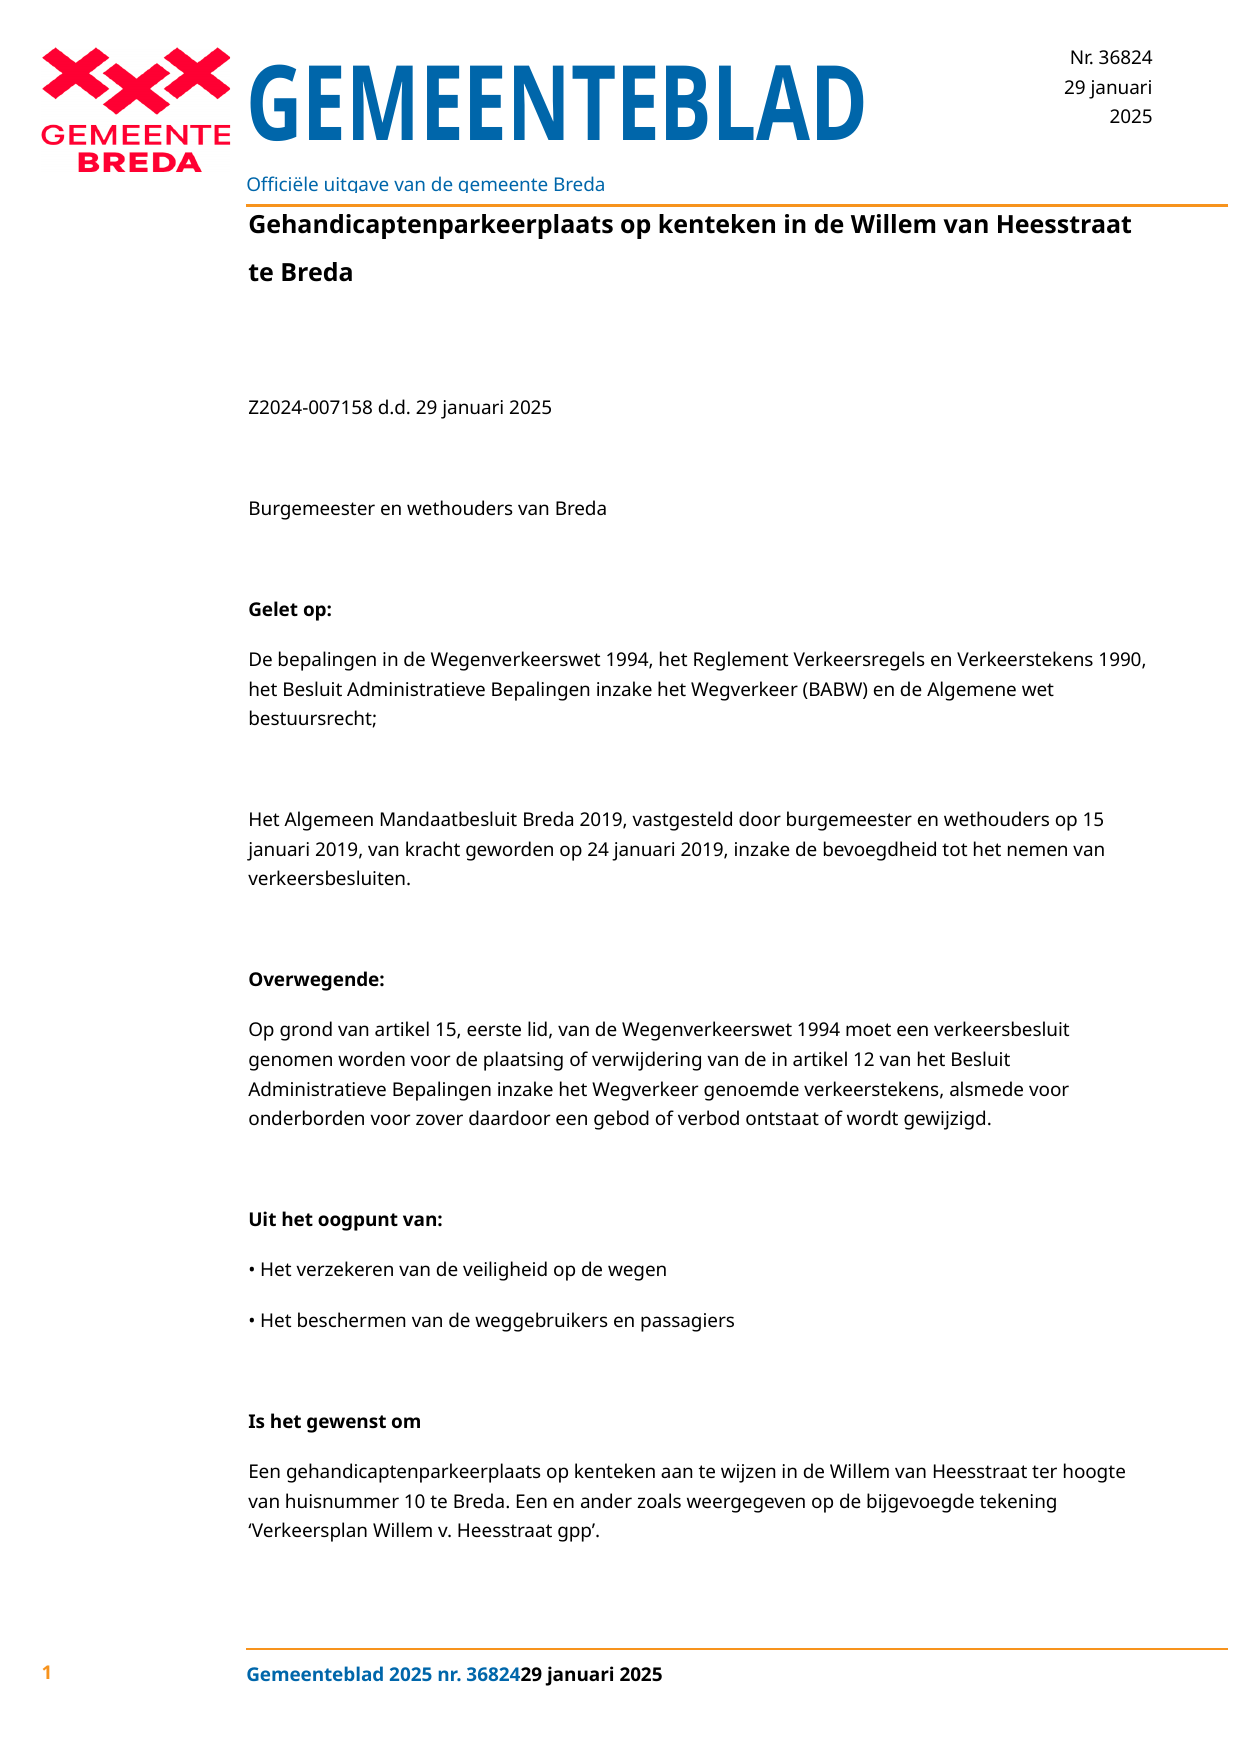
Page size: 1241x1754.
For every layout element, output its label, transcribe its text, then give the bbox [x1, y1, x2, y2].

text Z2024-007158 d.d. 29 januari 2025 [248, 394, 1152, 420]
text • Het verzekeren van de veiligheid op de wegen [248, 1257, 1152, 1282]
text • Het beschermen van de weggebruikers en passagiers [248, 1307, 1152, 1333]
text Burgemeester en wethouders van Breda [248, 495, 1152, 521]
text Gelet op: [248, 596, 1152, 621]
text Uit het oogpunt van: [248, 1206, 1152, 1232]
text Een gehandicaptenparkeerplaats op kenteken aan te wijzen in de Willem van Heesstraat ter hoogte van huisnummer 10 te Breda. Een en ander zoals weergegeven op de bijgevoegde tekening ‘Verkeersplan Willem v. Heesstraat gpp’. [248, 1458, 1152, 1543]
text Het Algemeen Mandaatbesluit Breda 2019, vastgesteld door burgemeester en wethouders op 15 januari 2019, van kracht geworden op 24 januari 2019, inzake de bevoegdheid tot het nemen van verkeersbesluiten. [248, 806, 1152, 891]
text Op grond van artikel 15, eerste lid, van de Wegenverkeerswet 1994 moet een verkeersbesluit genomen worden voor de plaatsing of verwijdering van de in artikel 12 van het Besluit Administratieve Bepalingen inzake het Wegverkeer genoemde verkeerstekens, alsmede voor onderborden voor zover daardoor een gebod of verbod ontstaat of wordt gewijzigd. [248, 1017, 1152, 1131]
picture [41, 47, 231, 172]
text De bepalingen in de Wegenverkeerswet 1994, het Reglement Verkeersregels en Verkeerstekens 1990, het Besluit Administratieve Bepalingen inzake het Wegverkeer (BABW) en de Algemene wet bestuursrecht; [248, 646, 1152, 731]
text Gehandicaptenparkeerplaats op kenteken in de Willem van Heesstraat te Breda [248, 207, 1152, 288]
text Is het gewenst om [248, 1408, 1152, 1433]
text Overwegende: [248, 966, 1152, 992]
